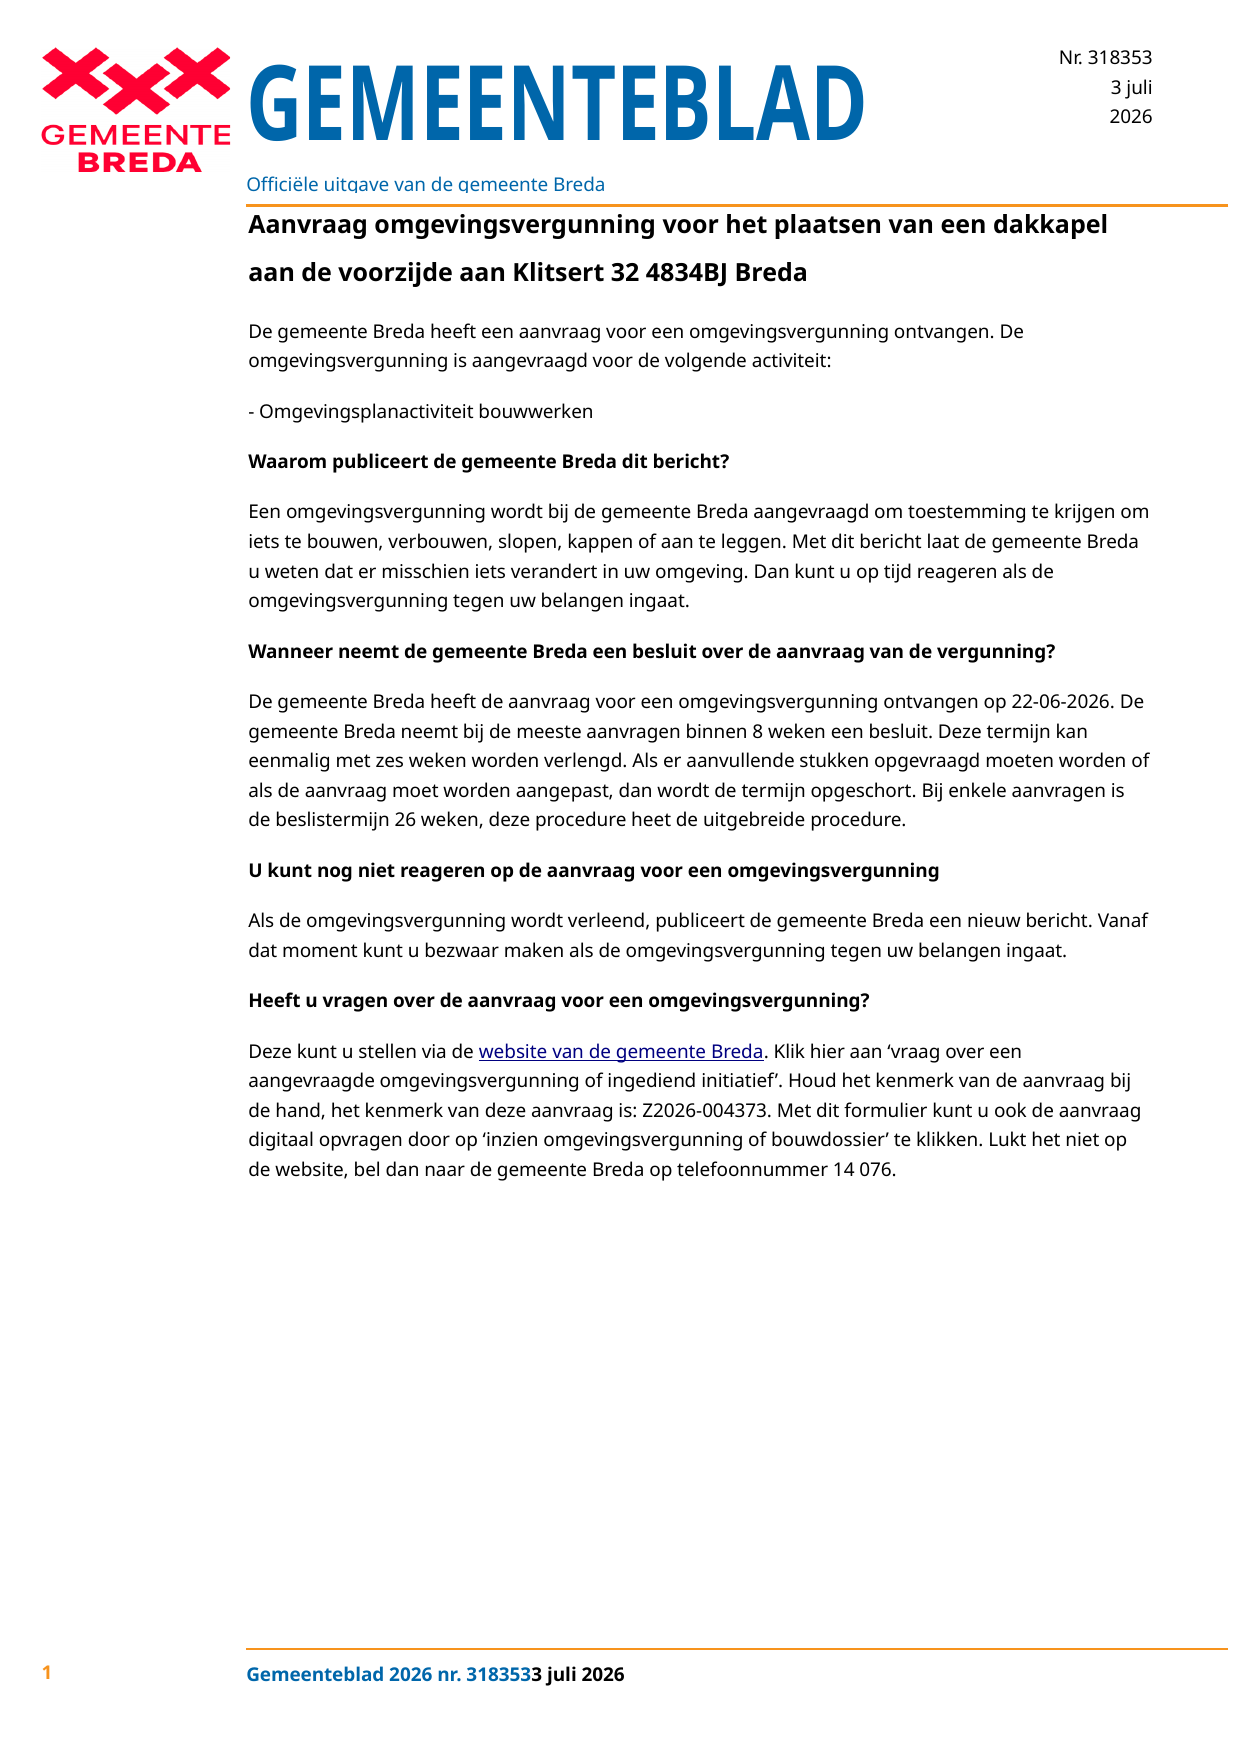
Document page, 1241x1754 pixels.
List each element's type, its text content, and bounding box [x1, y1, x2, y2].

text De gemeente Breda heeft een aanvraag voor een omgevingsvergunning ontvangen. De omgevingsvergunning is aangevraagd voor de volgende activiteit: [248, 318, 1152, 373]
text Waarom publiceert de gemeente Breda dit bericht? [248, 448, 1152, 474]
picture [41, 47, 231, 172]
text Een omgevingsvergunning wordt bij de gemeente Breda aangevraagd om toestemming te krijgen om iets te bouwen, verbouwen, slopen, kappen of aan te leggen. Met dit bericht laat de gemeente Breda u weten dat er misschien iets verandert in uw omgeving. Dan kunt u op tijd reageren als de omgevingsvergunning tegen uw belangen ingaat. [248, 499, 1152, 613]
text Aanvraag omgevingsvergunning voor het plaatsen van een dakkapel aan de voorzijde aan Klitsert 32 4834BJ Breda [248, 207, 1152, 288]
text Als de omgevingsvergunning wordt verleend, publiceert de gemeente Breda een nieuw bericht. Vanaf dat moment kunt u bezwaar maken als de omgevingsvergunning tegen uw belangen ingaat. [248, 907, 1152, 963]
text De gemeente Breda heeft de aanvraag voor een omgevingsvergunning ontvangen op 22-06-2026. De gemeente Breda neemt bij de meeste aanvragen binnen 8 weken een besluit. Deze termijn kan eenmalig met zes weken worden verlengd. Als er aanvullende stukken opgevraagd moeten worden of als de aanvraag moet worden aangepast, dan wordt de termijn opgeschort. Bij enkele aanvragen is de beslistermijn 26 weken, deze procedure heet de uitgebreide procedure. [248, 688, 1152, 832]
text Deze kunt u stellen via de website van de gemeente Breda. Klik hier aan ‘vraag over een aangevraagde omgevingsvergunning of ingediend initiatief’. Houd het kenmerk van de aanvraag bij de hand, het kenmerk van deze aanvraag is: Z2026-004373. Met dit formulier kunt u ook de aanvraag digitaal opvragen door op ‘inzien omgevingsvergunning of bouwdossier’ te klikken. Lukt het niet op de website, bel dan naar de gemeente Breda op telefoonnummer 14 076. [248, 1038, 1152, 1182]
text Heeft u vragen over de aanvraag voor een omgevingsvergunning? [248, 987, 1152, 1013]
text U kunt nog niet reageren op de aanvraag voor een omgevingsvergunning [248, 857, 1152, 883]
text - Omgevingsplanactiviteit bouwwerken [248, 398, 1152, 424]
text Wanneer neemt de gemeente Breda een besluit over de aanvraag van de vergunning? [248, 638, 1152, 664]
